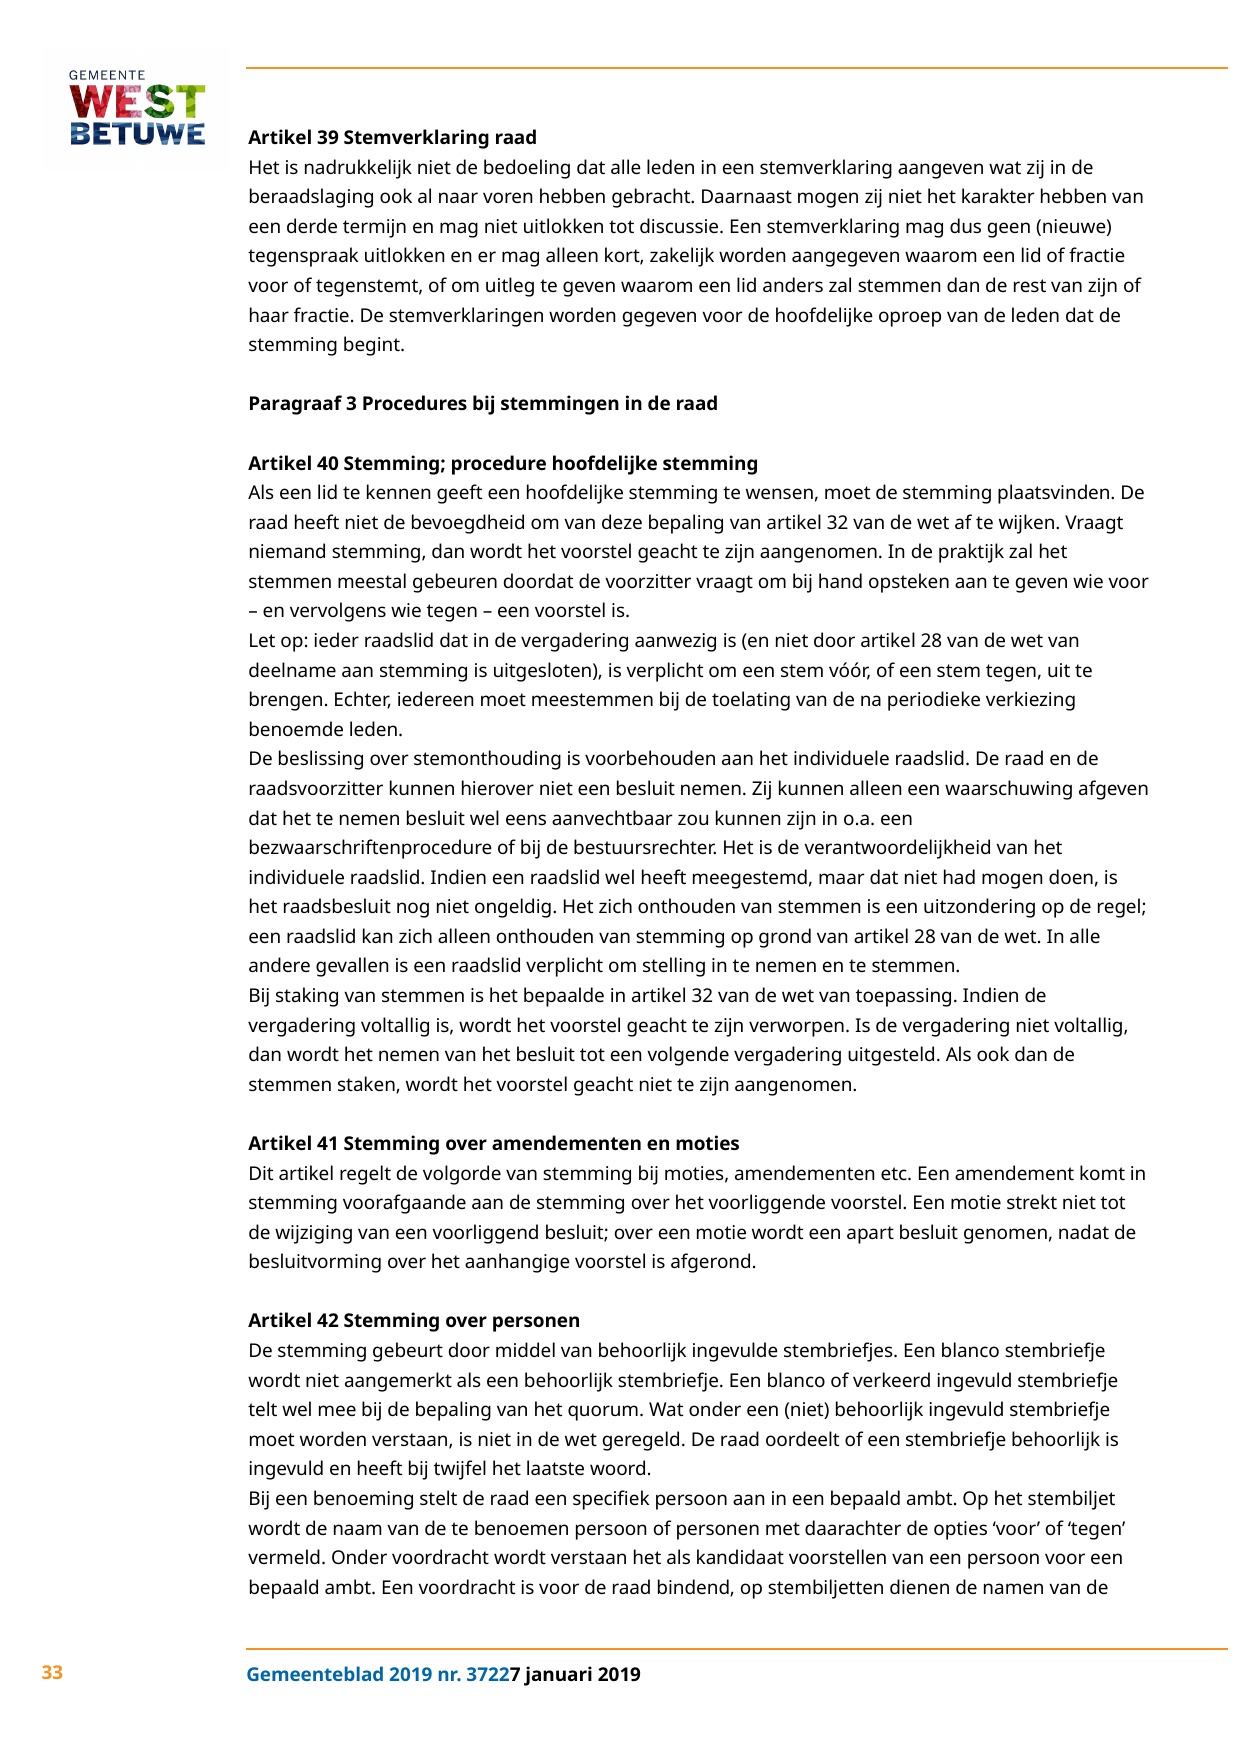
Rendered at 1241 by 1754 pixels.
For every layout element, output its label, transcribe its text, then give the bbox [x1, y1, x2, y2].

text Bij staking van stemmen is het bepaalde in artikel 32 van de wet van toepassing. Indien de vergadering voltallig is, wordt het voorstel geacht te zijn verworpen. Is de vergadering niet voltallig, dan wordt het nemen van het besluit tot een volgende vergadering uitgesteld. Als ook dan de stemmen staken, wordt het voorstel geacht niet te zijn aangenomen. [248, 982, 1152, 1097]
text Artikel 42 Stemming over personen [248, 1308, 1152, 1333]
text Het is nadrukkelijk niet de bedoeling dat alle leden in een stemverklaring aangeven wat zij in de beraadslaging ook al naar voren hebben gebracht. Daarnaast mogen zij niet het karakter hebben van een derde termijn en mag niet uitlokken tot discussie. Een stemverklaring mag dus geen (nieuwe) tegenspraak uitlokken en er mag alleen kort, zakelijk worden aangegeven waarom een lid of fractie voor of tegenstemt, of om uitleg te geven waarom een lid anders zal stemmen dan de rest van zijn of haar fractie. De stemverklaringen worden gegeven voor de hoofdelijke oproep van de leden dat de stemming begint. [248, 154, 1152, 357]
text Let op: ieder raadslid dat in de vergadering aanwezig is (en niet door artikel 28 van de wet van deelname aan stemming is uitgesloten), is verplicht om een stem vóór, of een stem tegen, uit te brengen. Echter, iedereen moet meestemmen bij de toelating van de na periodieke verkiezing benoemde leden. [248, 627, 1152, 742]
text Dit artikel regelt de volgorde van stemming bij moties, amendementen etc. Een amendement komt in stemming voorafgaande aan de stemming over het voorliggende voorstel. Een motie strekt niet tot de wijziging van een voorliggend besluit; over een motie wordt een apart besluit genomen, nadat de besluitvorming over het aanhangige voorstel is afgerond. [248, 1160, 1152, 1274]
text De beslissing over stemonthouding is voorbehouden aan het individuele raadslid. De raad en de raadsvoorzitter kunnen hierover niet een besluit nemen. Zij kunnen alleen een waarschuwing afgeven dat het te nemen besluit wel eens aanvechtbaar zou kunnen zijn in o.a. een bezwaarschriftenprocedure of bij de bestuursrechter. Het is de verantwoordelijkheid van het individuele raadslid. Indien een raadslid wel heeft meegestemd, maar dat niet had mogen doen, is het raadsbesluit nog niet ongeldig. Het zich onthouden van stemmen is een uitzondering op de regel; een raadslid kan zich alleen onthouden van stemming op grond van artikel 28 van de wet. In alle andere gevallen is een raadslid verplicht om stelling in te nemen en te stemmen. [248, 746, 1152, 978]
text De stemming gebeurt door middel van behoorlijk ingevulde stembriefjes. Een blanco stembriefje wordt niet aangemerkt als een behoorlijk stembriefje. Een blanco of verkeerd ingevuld stembriefje telt wel mee bij de bepaling van het quorum. Wat onder een (niet) behoorlijk ingevuld stembriefje moet worden verstaan, is niet in de wet geregeld. De raad oordeelt of een stembriefje behoorlijk is ingevuld en heeft bij twijfel het laatste woord. [248, 1337, 1152, 1481]
text Paragraaf 3 Procedures bij stemmingen in de raad [248, 391, 1152, 416]
text Artikel 41 Stemming over amendementen en moties [248, 1130, 1152, 1156]
text Bij een benoeming stelt de raad een specifiek persoon aan in een bepaald ambt. Op het stembiljet wordt de naam van de te benoemen persoon of personen met daarachter de opties ‘voor’ of ‘tegen’ vermeld. Onder voordracht wordt verstaan het als kandidaat voorstellen van een persoon voor een bepaald ambt. Een voordracht is voor de raad bindend, op stembiljetten dienen de namen van de [248, 1485, 1152, 1600]
text Als een lid te kennen geeft een hoofdelijke stemming te wensen, moet de stemming plaatsvinden. De raad heeft niet de bevoegdheid om van deze bepaling van artikel 32 van de wet af te wijken. Vraagt niemand stemming, dan wordt het voorstel geacht te zijn aangenomen. In de praktijk zal het stemmen meestal gebeuren doordat de voorzitter vraagt om bij hand opsteken aan te geven wie voor – en vervolgens wie tegen – een voorstel is. [248, 479, 1152, 623]
text Artikel 40 Stemming; procedure hoofdelijke stemming [248, 450, 1152, 476]
picture [41, 47, 231, 172]
text Artikel 39 Stemverklaring raad [248, 124, 1152, 150]
